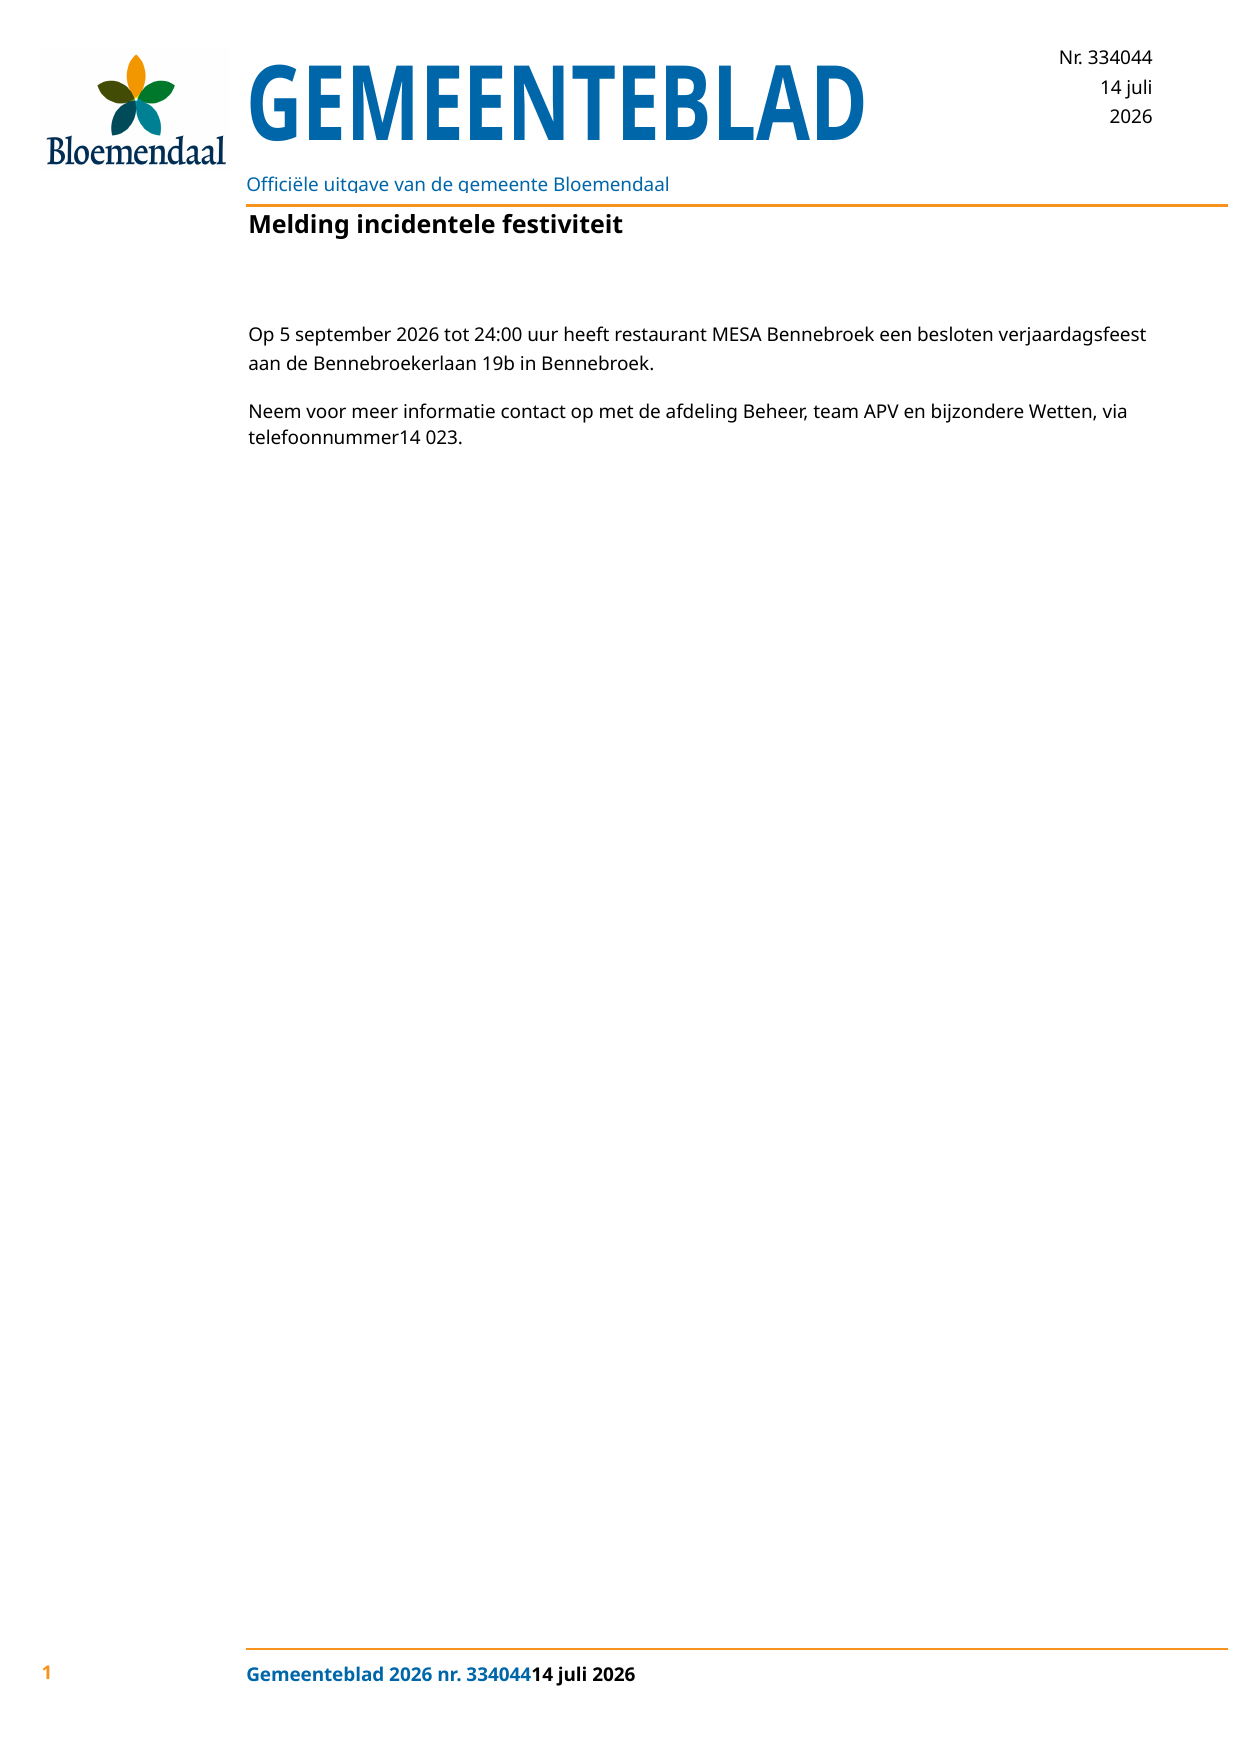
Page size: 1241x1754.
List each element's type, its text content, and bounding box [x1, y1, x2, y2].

text Op 5 september 2026 tot 24:00 uur heeft restaurant MESA Bennebroek een besloten verjaardagsfeest aan de Bennebroekerlaan 19b in Bennebroek. [248, 321, 1152, 376]
text Melding incidentele festiviteit [248, 207, 1152, 241]
text Neem voor meer informatie contact op met de afdeling Beheer, team APV en bijzondere Wetten, via telefoonnummer14 023. [248, 398, 1152, 449]
picture [41, 47, 231, 172]
